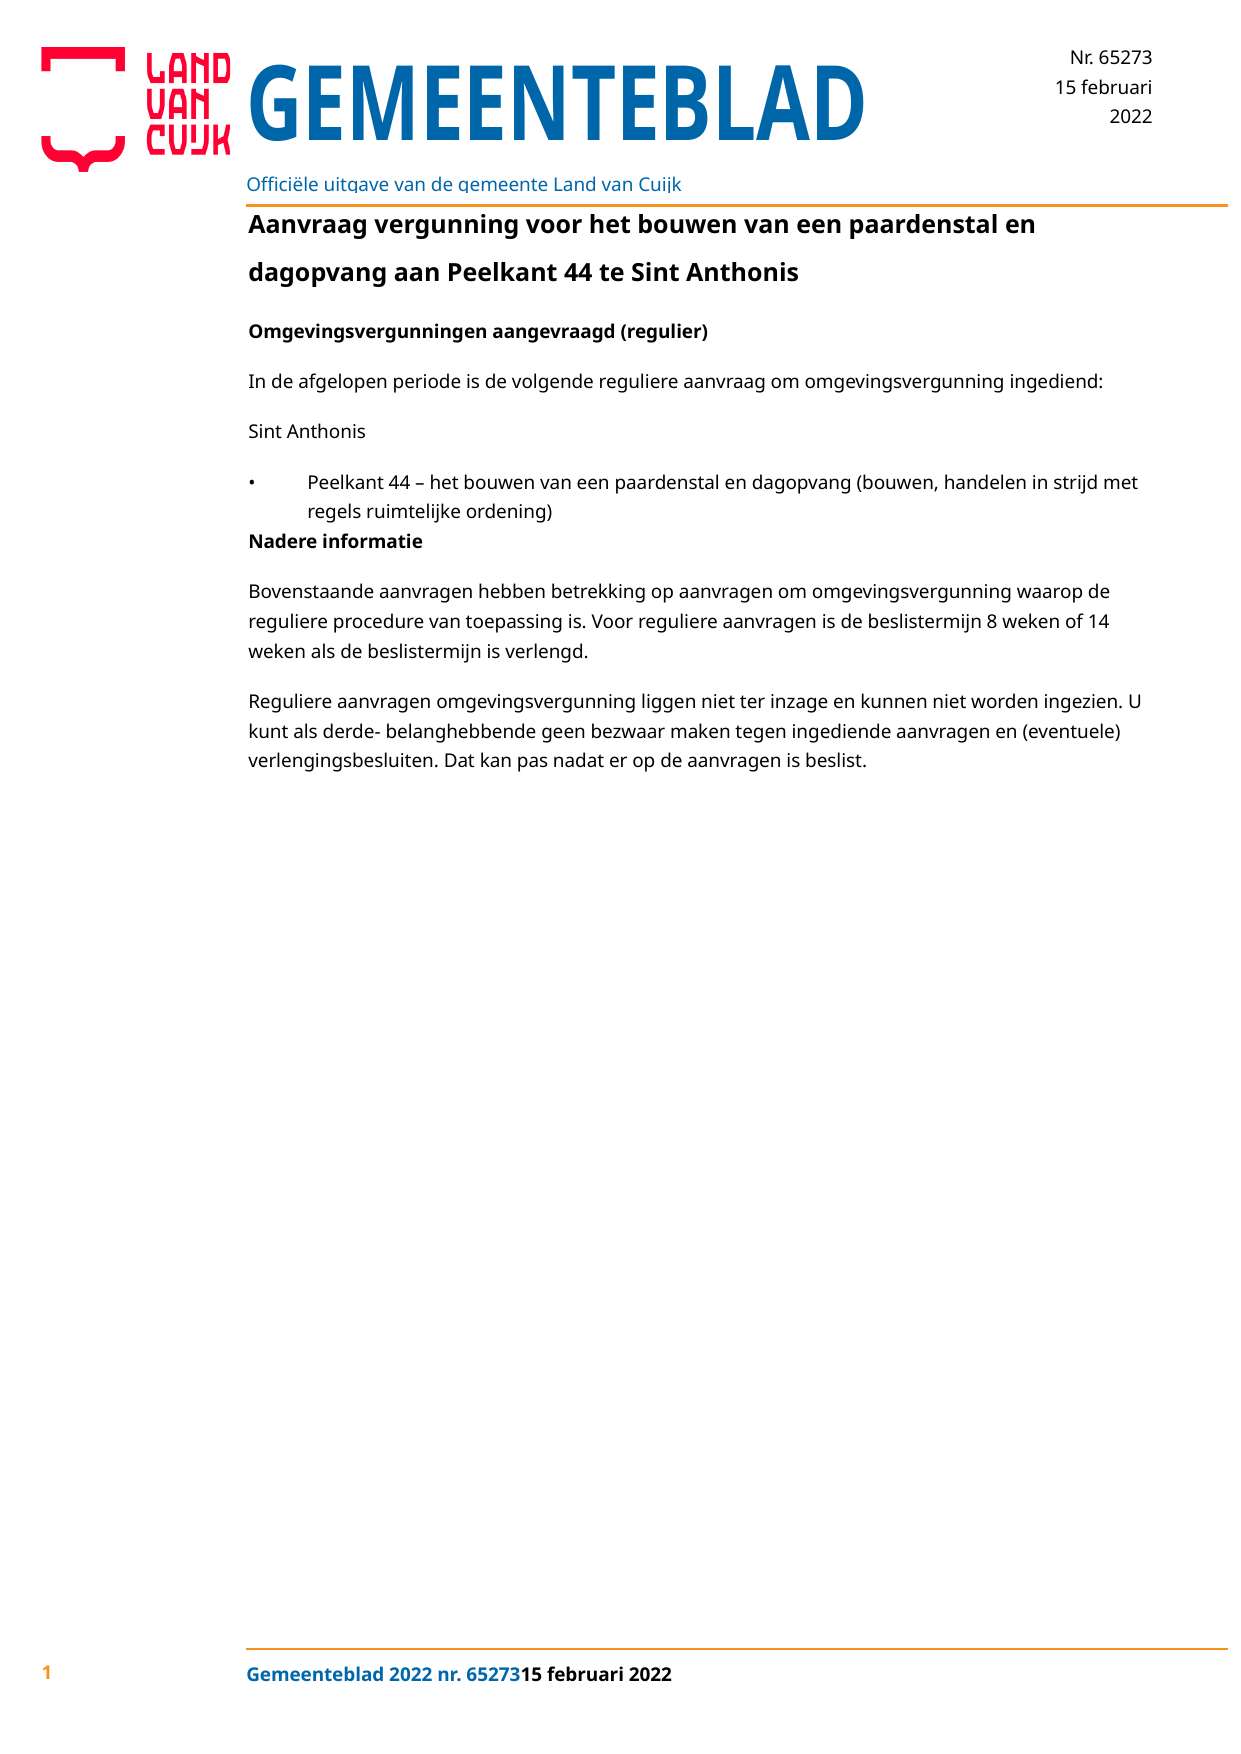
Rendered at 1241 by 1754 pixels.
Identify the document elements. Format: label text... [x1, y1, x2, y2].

text Reguliere aanvragen omgevingsvergunning liggen niet ter inzage en kunnen niet worden ingezien. U kunt als derde- belanghebbende geen bezwaar maken tegen ingediende aanvragen en (eventuele) verlengingsbesluiten. Dat kan pas nadat er op de aanvragen is beslist. [248, 688, 1152, 773]
text Omgevingsvergunningen aangevraagd (regulier) [248, 318, 1152, 344]
text Nadere informatie [248, 528, 1152, 554]
text In de afgelopen periode is de volgende reguliere aanvraag om omgevingsvergunning ingediend: [248, 368, 1152, 394]
text Sint Anthonis [248, 419, 1152, 444]
list Peelkant 44 – het bouwen van een paardenstal en dagopvang (bouwen, handelen in strijd met regels ruimtelijke ordening) [248, 469, 1152, 524]
text Aanvraag vergunning voor het bouwen van een paardenstal en dagopvang aan Peelkant 44 te Sint Anthonis [248, 207, 1152, 288]
text Bovenstaande aanvragen hebben betrekking op aanvragen om omgevingsvergunning waarop de reguliere procedure van toepassing is. Voor reguliere aanvragen is de beslistermijn 8 weken of 14 weken als de beslistermijn is verlengd. [248, 579, 1152, 664]
picture [41, 47, 231, 172]
